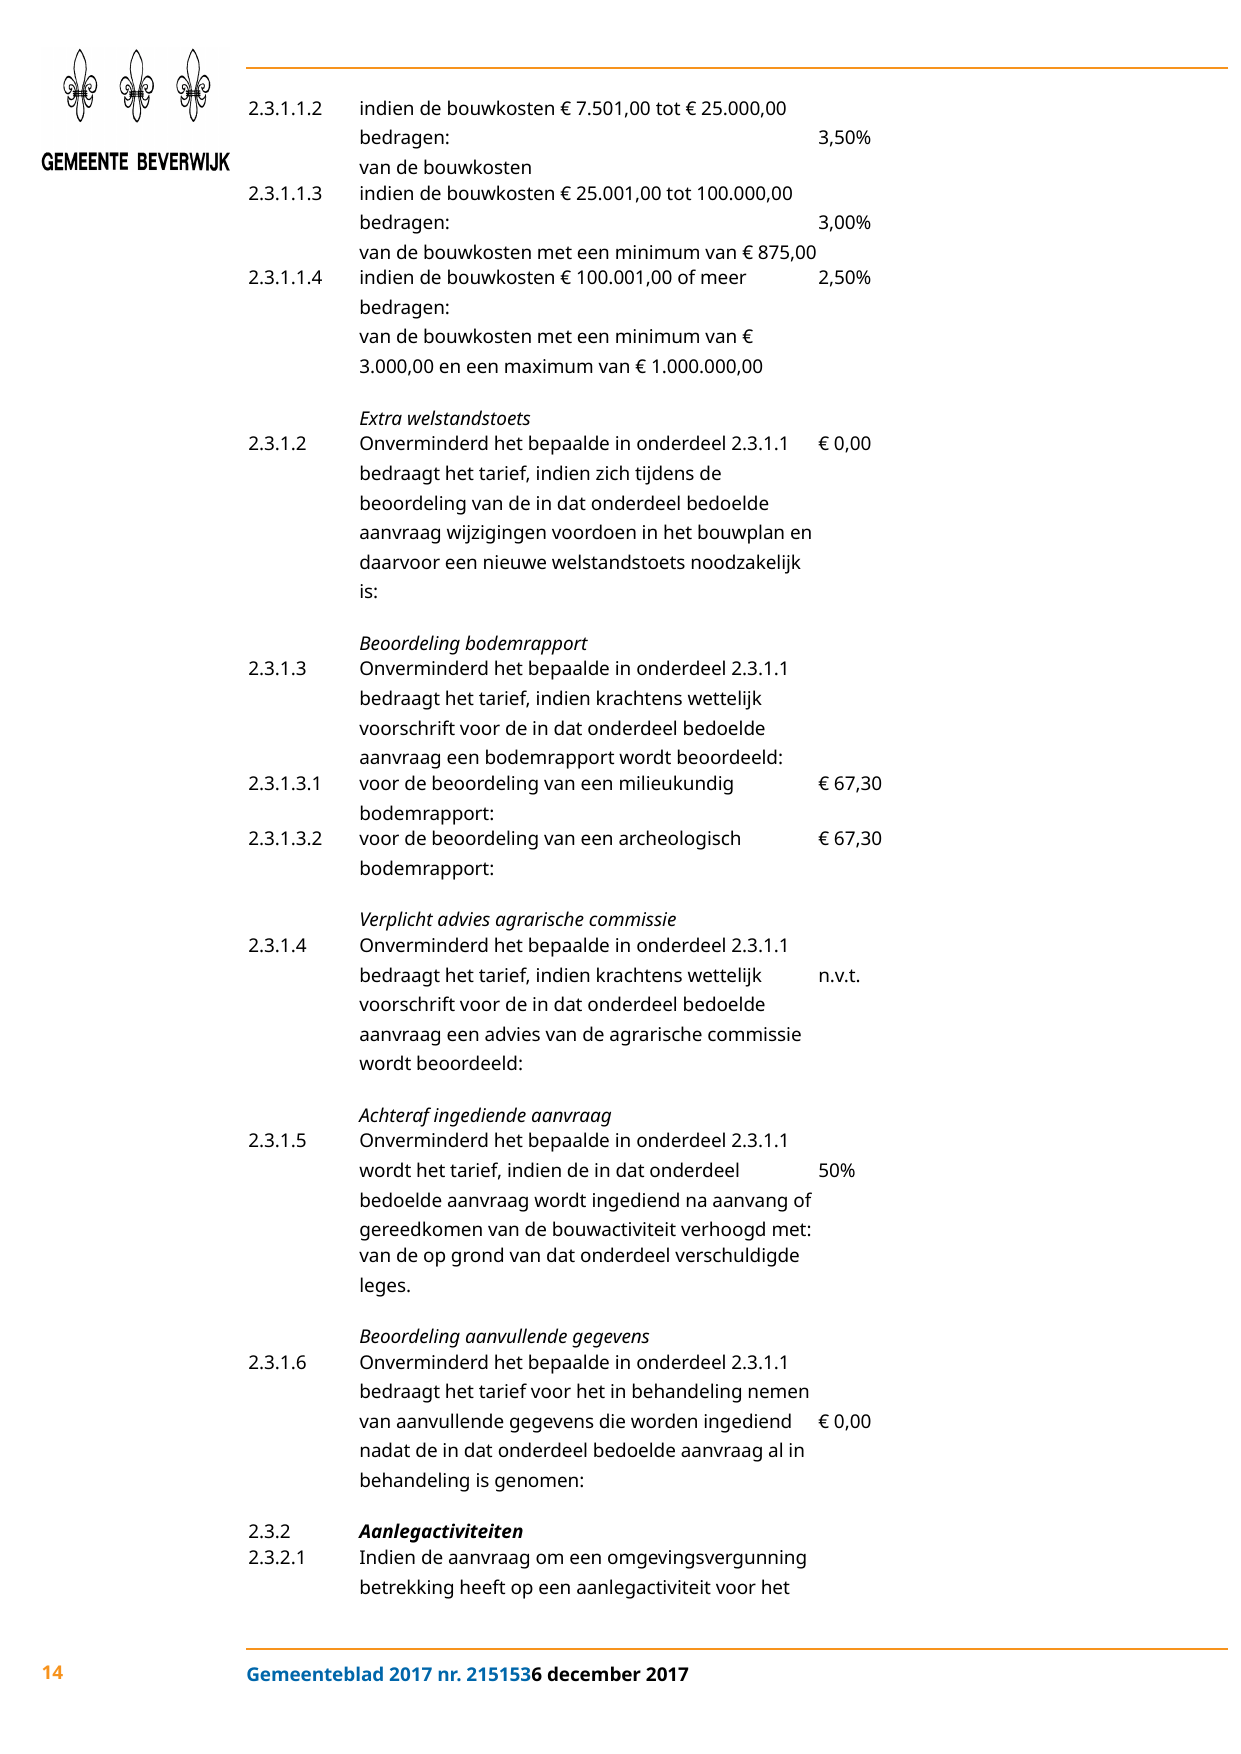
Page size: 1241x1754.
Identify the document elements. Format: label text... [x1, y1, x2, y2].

table_cell [818, 405, 1152, 431]
table_cell Verplicht advies agrarische commissie [359, 906, 818, 932]
table_cell Onverminderd het bepaalde in onderdeel 2.3.1.1 wordt het tarief, indien de in dat onderdeel bedoelde aanvraag wordt ingediend na aanvang of gereedkomen van de bouwactiviteit verhoogd met: [359, 1128, 818, 1242]
table_cell Beoordeling bodemrapport [359, 630, 818, 656]
table_cell Indien de aanvraag om een omgevingsvergunning betrekking heeft op een aanlegactiviteit voor het [359, 1545, 818, 1600]
table_cell [818, 1242, 1152, 1297]
table_cell Onverminderd het bepaalde in onderdeel 2.3.1.1 bedraagt het tarief, indien krachtens wettelijk voorschrift voor de in dat onderdeel bedoelde aanvraag een advies van de agrarische commissie wordt beoordeeld: [359, 932, 818, 1076]
table_cell 50% [818, 1128, 1152, 1242]
table_cell Extra welstandstoets [359, 405, 818, 431]
table_cell voor de beoordeling van een archeologisch bodemrapport: [359, 825, 818, 881]
table_cell [818, 1102, 1152, 1128]
table_cell [818, 1298, 1152, 1323]
table_cell [248, 630, 359, 656]
table_cell [818, 906, 1152, 932]
table_cell [248, 1076, 359, 1102]
table_cell indien de bouwkosten € 7.501,00 tot € 25.000,00 bedragen: van de bouwkosten [359, 95, 818, 180]
table_cell 2,50% [818, 265, 1152, 379]
table_cell € 0,00 [818, 431, 1152, 604]
table_cell € 67,30 [818, 825, 1152, 881]
table_cell [359, 379, 818, 405]
table_cell 3,50% [818, 95, 1152, 180]
table_cell 2.3.1.2 [248, 431, 359, 604]
table_cell 2.3.1.3.2 [248, 825, 359, 881]
table_cell [818, 1493, 1152, 1519]
table_cell 2.3.1.6 [248, 1349, 359, 1493]
table_cell 2.3.1.5 [248, 1128, 359, 1242]
table_cell voor de beoordeling van een milieukundig bodemrapport: [359, 770, 818, 825]
table_cell [359, 1076, 818, 1102]
table_cell [359, 604, 818, 630]
table_cell 2.3.1.1.3 [248, 180, 359, 264]
table_cell [248, 1298, 359, 1323]
table_cell [818, 881, 1152, 906]
table_cell Onverminderd het bepaalde in onderdeel 2.3.1.1 bedraagt het tarief, indien krachtens wettelijk voorschrift voor de in dat onderdeel bedoelde aanvraag een bodemrapport wordt beoordeeld: [359, 656, 818, 770]
table_cell [248, 405, 359, 431]
table_cell 2.3.1.3 [248, 656, 359, 770]
table_cell 2.3.1.4 [248, 932, 359, 1076]
table_cell 2.3.1.1.2 [248, 95, 359, 180]
table_cell [359, 1493, 818, 1519]
table_cell [248, 1102, 359, 1128]
table_cell [818, 604, 1152, 630]
table_cell Onverminderd het bepaalde in onderdeel 2.3.1.1 bedraagt het tarief voor het in behandeling nemen van aanvullende gegevens die worden ingediend nadat de in dat onderdeel bedoelde aanvraag al in behandeling is genomen: [359, 1349, 818, 1493]
table_cell [248, 881, 359, 906]
table_cell n.v.t. [818, 932, 1152, 1076]
table_cell [818, 1545, 1152, 1600]
table_cell [359, 1298, 818, 1323]
table_cell [818, 1323, 1152, 1349]
table_cell 3,00% [818, 180, 1152, 264]
table_cell € 67,30 [818, 770, 1152, 825]
table_cell [818, 1519, 1152, 1544]
table_cell € 0,00 [818, 1349, 1152, 1493]
table_cell 2.3.2.1 [248, 1545, 359, 1600]
table_cell indien de bouwkosten € 100.001,00 of meer bedragen: van de bouwkosten met een minimum van € 3.000,00 en een maximum van € 1.000.000,00 [359, 265, 818, 379]
table_cell [818, 656, 1152, 770]
table_cell 2.3.1.1.4 [248, 265, 359, 379]
table_cell van de op grond van dat onderdeel verschuldigde leges. [359, 1242, 818, 1297]
table_cell Achteraf ingediende aanvraag [359, 1102, 818, 1128]
table_cell [248, 1242, 359, 1297]
table_cell [248, 379, 359, 405]
table_cell Beoordeling aanvullende gegevens [359, 1323, 818, 1349]
table_cell 2.3.2 [248, 1519, 359, 1544]
table_cell 2.3.1.3.1 [248, 770, 359, 825]
table_cell [248, 1323, 359, 1349]
table_cell [359, 881, 818, 906]
table_cell [248, 906, 359, 932]
table_cell [818, 379, 1152, 405]
table_cell [248, 604, 359, 630]
table_cell [818, 630, 1152, 656]
table_cell [818, 1076, 1152, 1102]
table_cell Aanlegactiviteiten [359, 1519, 818, 1544]
table_cell Onverminderd het bepaalde in onderdeel 2.3.1.1 bedraagt het tarief, indien zich tijdens de beoordeling van de in dat onderdeel bedoelde aanvraag wijzigingen voordoen in het bouwplan en daarvoor een nieuwe welstandstoets noodzakelijk is: [359, 431, 818, 604]
table_cell [248, 1493, 359, 1519]
picture [41, 47, 231, 172]
table_cell indien de bouwkosten € 25.001,00 tot 100.000,00 bedragen: van de bouwkosten met een minimum van € 875,00 [359, 180, 818, 264]
